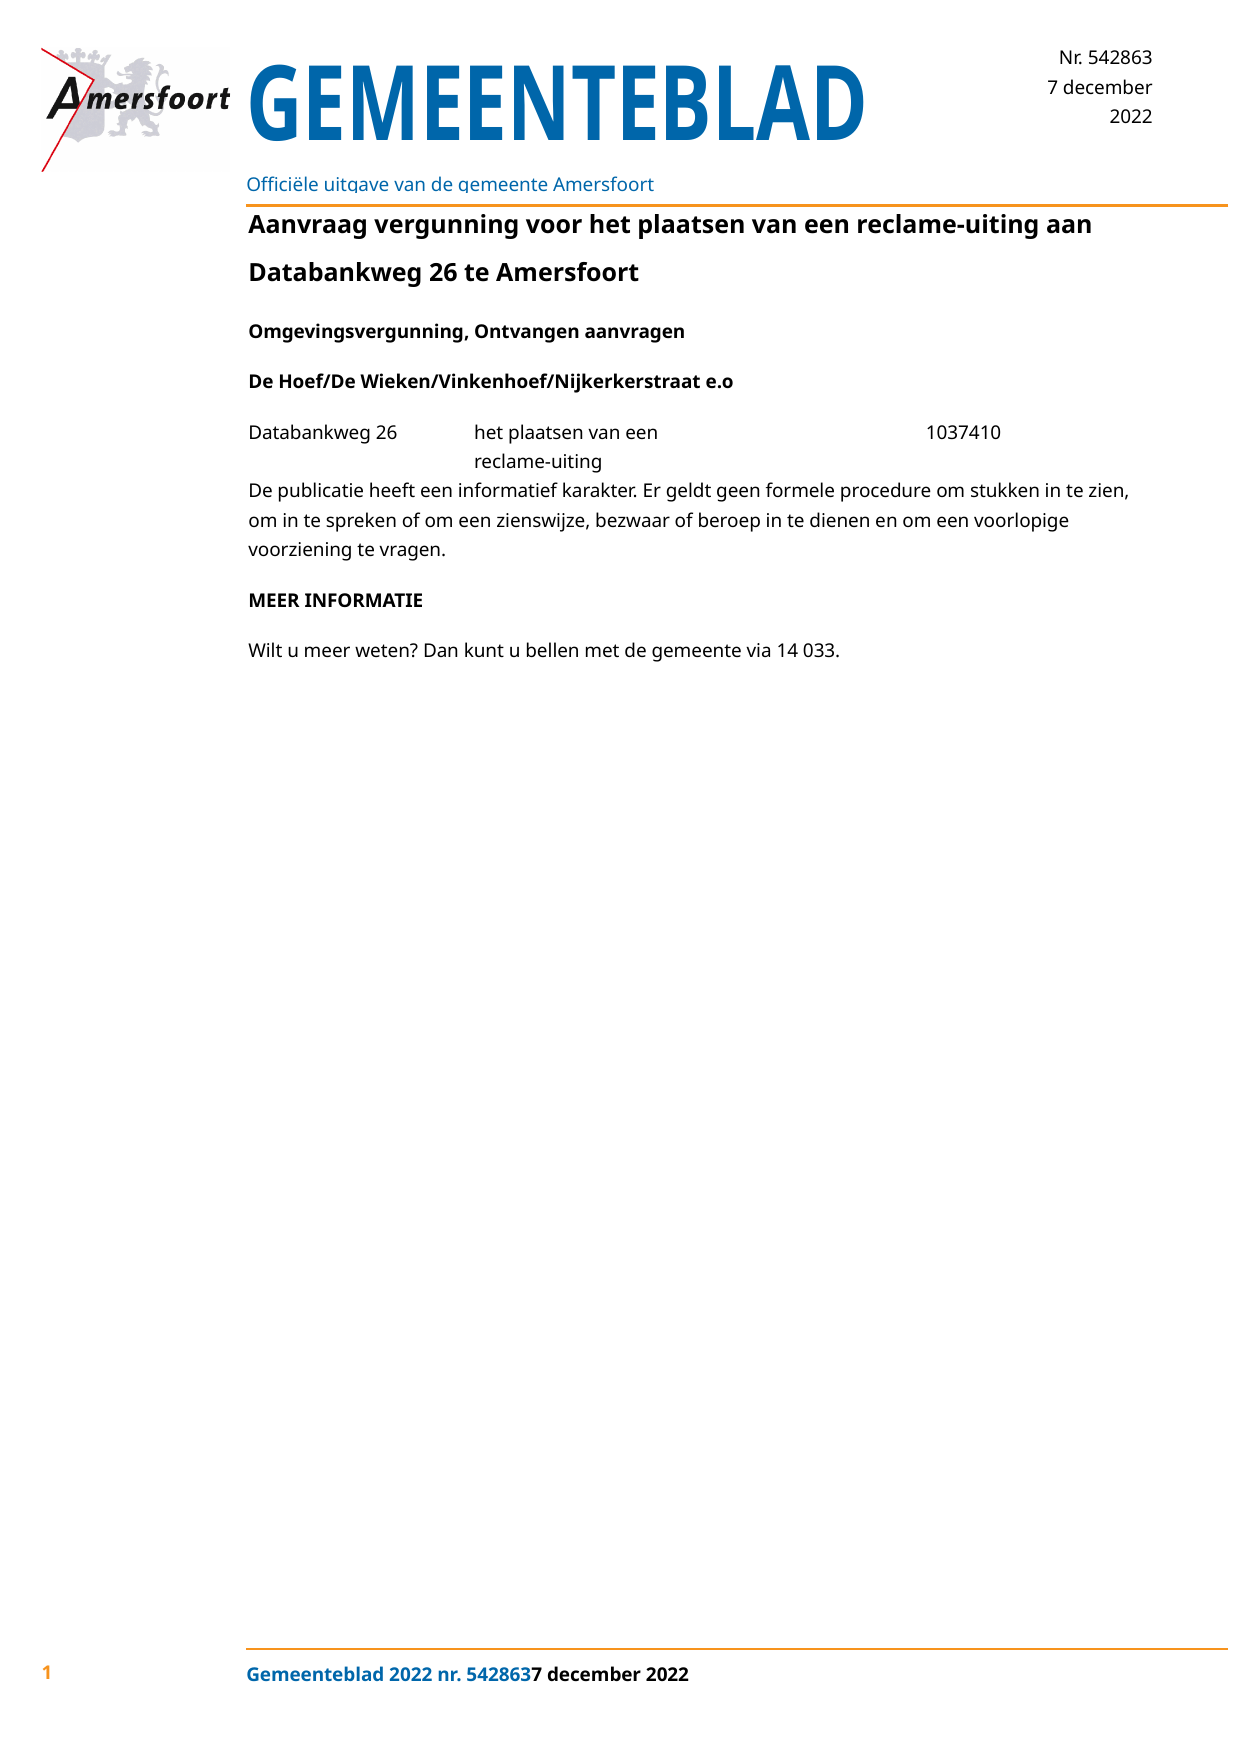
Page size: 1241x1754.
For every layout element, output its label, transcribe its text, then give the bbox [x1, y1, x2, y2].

text De Hoef/De Wieken/Vinkenhoef/Nijkerkerstraat e.o [248, 368, 1152, 394]
table_header 1037410 [926, 419, 1152, 474]
text Omgevingsvergunning, Ontvangen aanvragen [248, 318, 1152, 344]
table_header het plaatsen van een reclame-uiting [474, 419, 700, 474]
text De publicatie heeft een informatief karakter. Er geldt geen formele procedure om stukken in te zien, om in te spreken of om een zienswijze, bezwaar of beroep in te dienen en om een voorlopige voorziening te vragen. [248, 477, 1152, 562]
text MEER INFORMATIE [248, 587, 1152, 613]
picture [41, 47, 231, 172]
table_header [700, 419, 926, 474]
text Wilt u meer weten? Dan kunt u bellen met de gemeente via 14 033. [248, 637, 1152, 663]
table_header Databankweg 26 [248, 419, 474, 474]
text Aanvraag vergunning voor het plaatsen van een reclame-uiting aan Databankweg 26 te Amersfoort [248, 207, 1152, 288]
